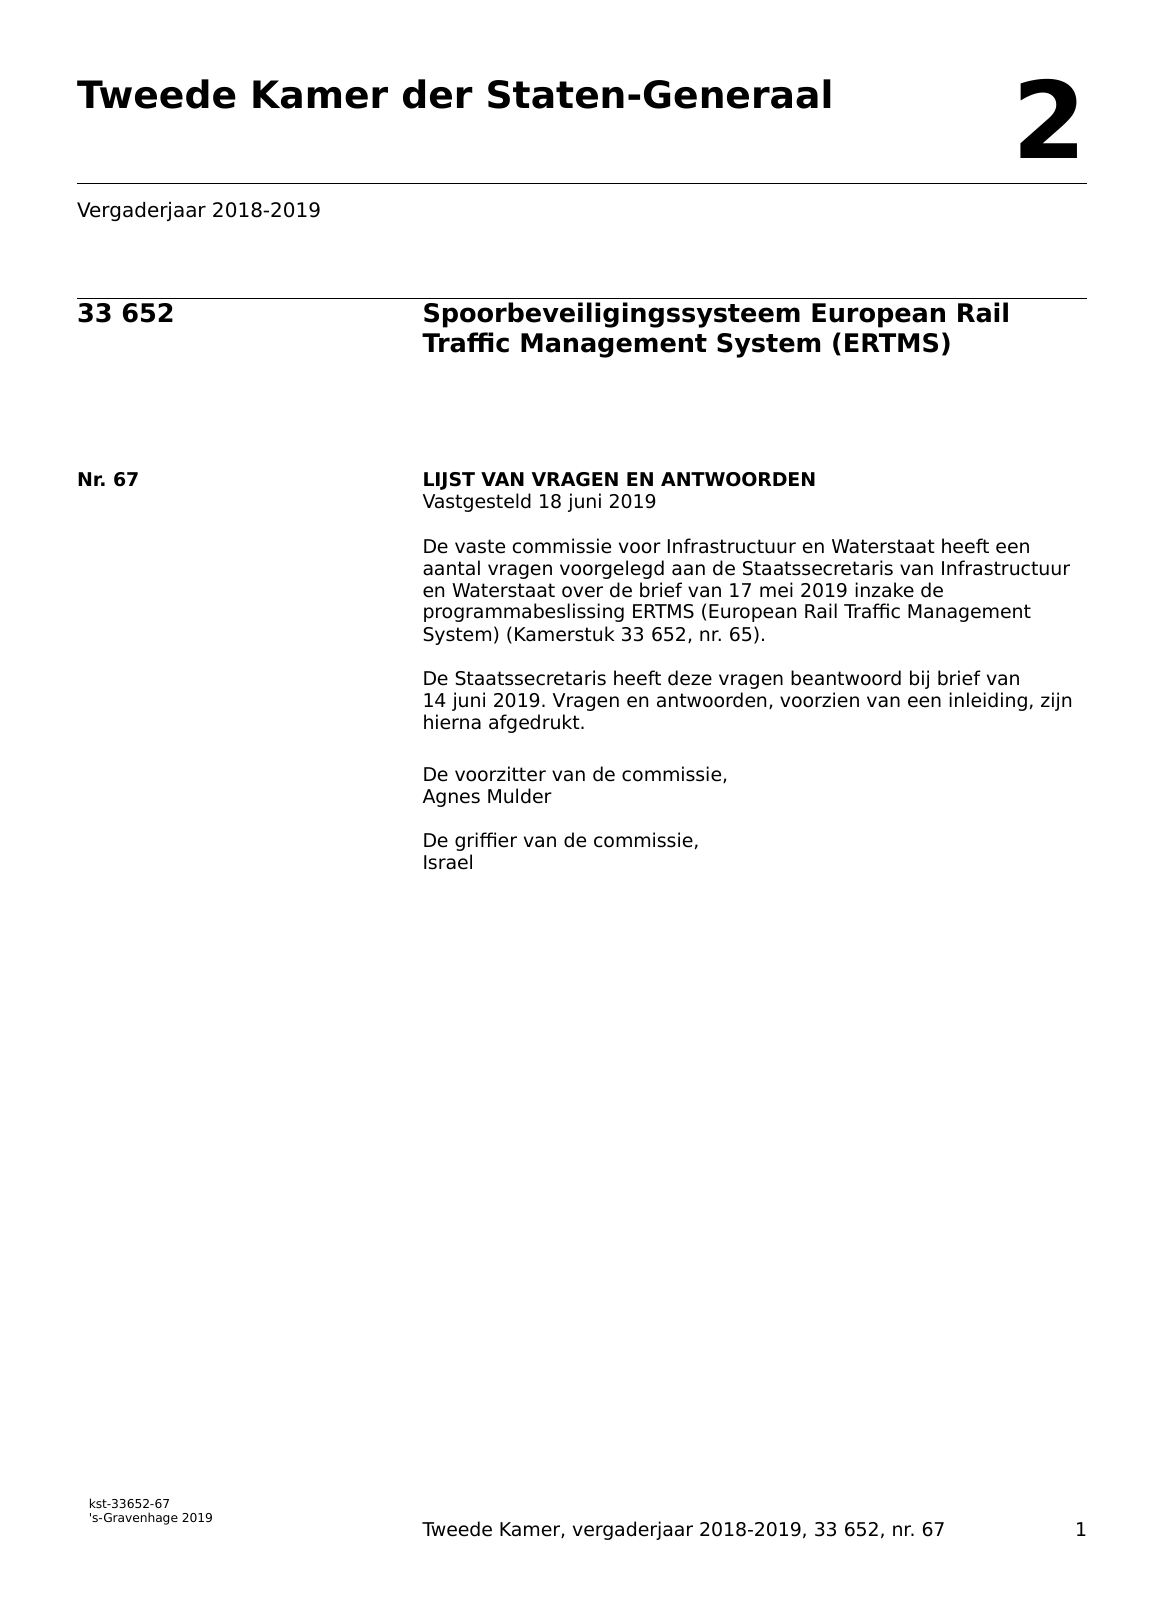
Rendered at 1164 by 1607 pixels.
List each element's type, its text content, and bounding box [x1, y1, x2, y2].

text 's-Gravenhage 2019 [88, 1511, 323, 1525]
text kst-33652-67 [88, 1497, 323, 1511]
text De voorzitter van de commissie, Agnes Mulder [422, 763, 1087, 807]
subtitle 33 652 Spoorbeveiligingssysteem European Rail Traffic Management System (ERTMS) [77, 299, 1087, 358]
subtitle Nr. 67 LIJST VAN VRAGEN EN ANTWOORDEN [77, 469, 1087, 491]
table_header Tweede Kamer der Staten-Generaal [77, 59, 886, 183]
table_header 2 [886, 59, 1087, 183]
text De Staatssecretaris heeft deze vragen beantwoord bij brief van 14 juni 2019. Vragen en antwoorden, voorzien van een inleiding, zijn hierna afgedrukt. [422, 668, 1087, 733]
text De griffier van de commissie, Israel [422, 830, 1087, 874]
table_cell Vergaderjaar 2018-2019 [77, 184, 1087, 298]
text Vastgesteld 18 juni 2019 [422, 491, 1087, 513]
text De vaste commissie voor Infrastructuur en Waterstaat heeft een aantal vragen voorgelegd aan de Staatssecretaris van Infrastructuur en Waterstaat over de brief van 17 mei 2019 inzake de programmabeslissing ERTMS (European Rail Traffic Management System) (Kamerstuk 33 652, nr. 65). [422, 536, 1087, 645]
